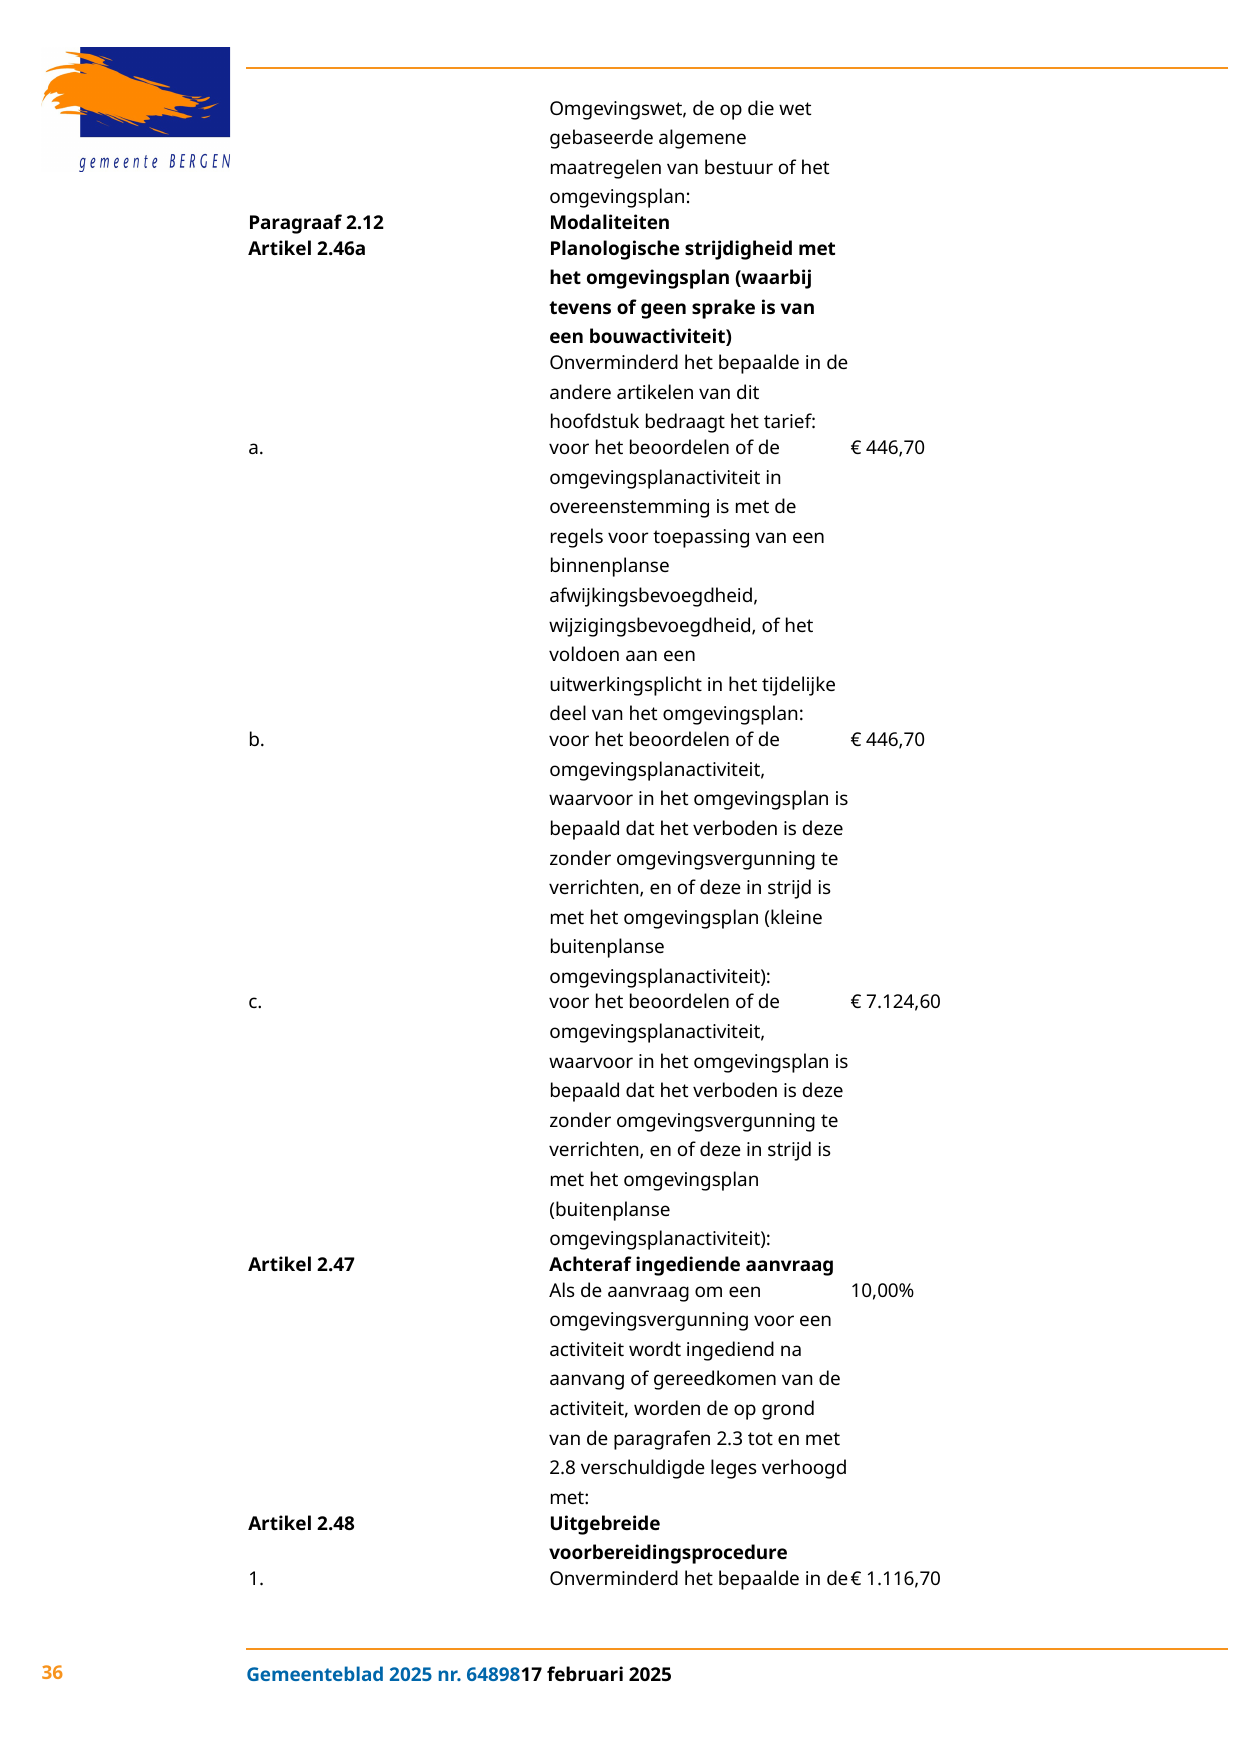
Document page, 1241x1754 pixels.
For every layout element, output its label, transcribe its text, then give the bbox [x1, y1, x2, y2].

table_cell € 1.116,70 [850, 1565, 1152, 1591]
table_cell Achteraf ingediende aanvraag [549, 1251, 850, 1277]
table_cell Modaliteiten [549, 209, 850, 235]
picture [41, 47, 231, 172]
table_cell Planologische strijdigheid met het omgevingsplan (waarbij tevens of geen sprake is van een bouwactiviteit) [549, 235, 850, 349]
table_cell b. [248, 726, 549, 989]
table_cell [248, 350, 549, 434]
table_cell a. [248, 434, 549, 726]
table_cell c. [248, 989, 549, 1251]
table_cell voor het beoordelen of de omgevingsplanactiviteit, waarvoor in het omgevingsplan is bepaald dat het verboden is deze zonder omgevingsvergunning te verrichten, en of deze in strijd is met het omgevingsplan (buitenplanse omgevingsplanactiviteit): [549, 989, 850, 1251]
table_cell 1. [248, 1565, 549, 1591]
table_cell € 7.124,60 [850, 989, 1152, 1251]
table_cell Artikel 2.46a [248, 235, 549, 349]
table_cell Onverminderd het bepaalde in de [549, 1565, 850, 1591]
table_cell voor het beoordelen of de omgevingsplanactiviteit, waarvoor in het omgevingsplan is bepaald dat het verboden is deze zonder omgevingsvergunning te verrichten, en of deze in strijd is met het omgevingsplan (kleine buitenplanse omgevingsplanactiviteit): [549, 726, 850, 989]
table_cell voor het beoordelen of de omgevingsplanactiviteit in overeenstemming is met de regels voor toepassing van een binnenplanse afwijkingsbevoegdheid, wijzigingsbevoegdheid, of het voldoen aan een uitwerkingsplicht in het tijdelijke deel van het omgevingsplan: [549, 434, 850, 726]
table_cell Omgevingswet, de op die wet gebaseerde algemene maatregelen van bestuur of het omgevingsplan: [549, 95, 850, 209]
table_cell 10,00% [850, 1277, 1152, 1510]
table_cell Onverminderd het bepaalde in de andere artikelen van dit hoofdstuk bedraagt het tarief: [549, 350, 850, 434]
table_cell € 446,70 [850, 434, 1152, 726]
table_cell Uitgebreide voorbereidingsprocedure [549, 1510, 850, 1565]
table_cell Artikel 2.48 [248, 1510, 549, 1565]
table_cell € 446,70 [850, 726, 1152, 989]
table_cell [850, 209, 1152, 235]
table_cell Artikel 2.47 [248, 1251, 549, 1277]
table_cell [850, 95, 1152, 209]
table_cell Paragraaf 2.12 [248, 209, 549, 235]
table_cell [850, 1251, 1152, 1277]
table_cell [248, 1277, 549, 1510]
table_cell Als de aanvraag om een omgevingsvergunning voor een activiteit wordt ingediend na aanvang of gereedkomen van de activiteit, worden de op grond van de paragrafen 2.3 tot en met 2.8 verschuldigde leges verhoogd met: [549, 1277, 850, 1510]
table_cell [850, 1510, 1152, 1565]
table_cell [850, 350, 1152, 434]
table_cell [850, 235, 1152, 349]
table_cell [248, 95, 549, 209]
